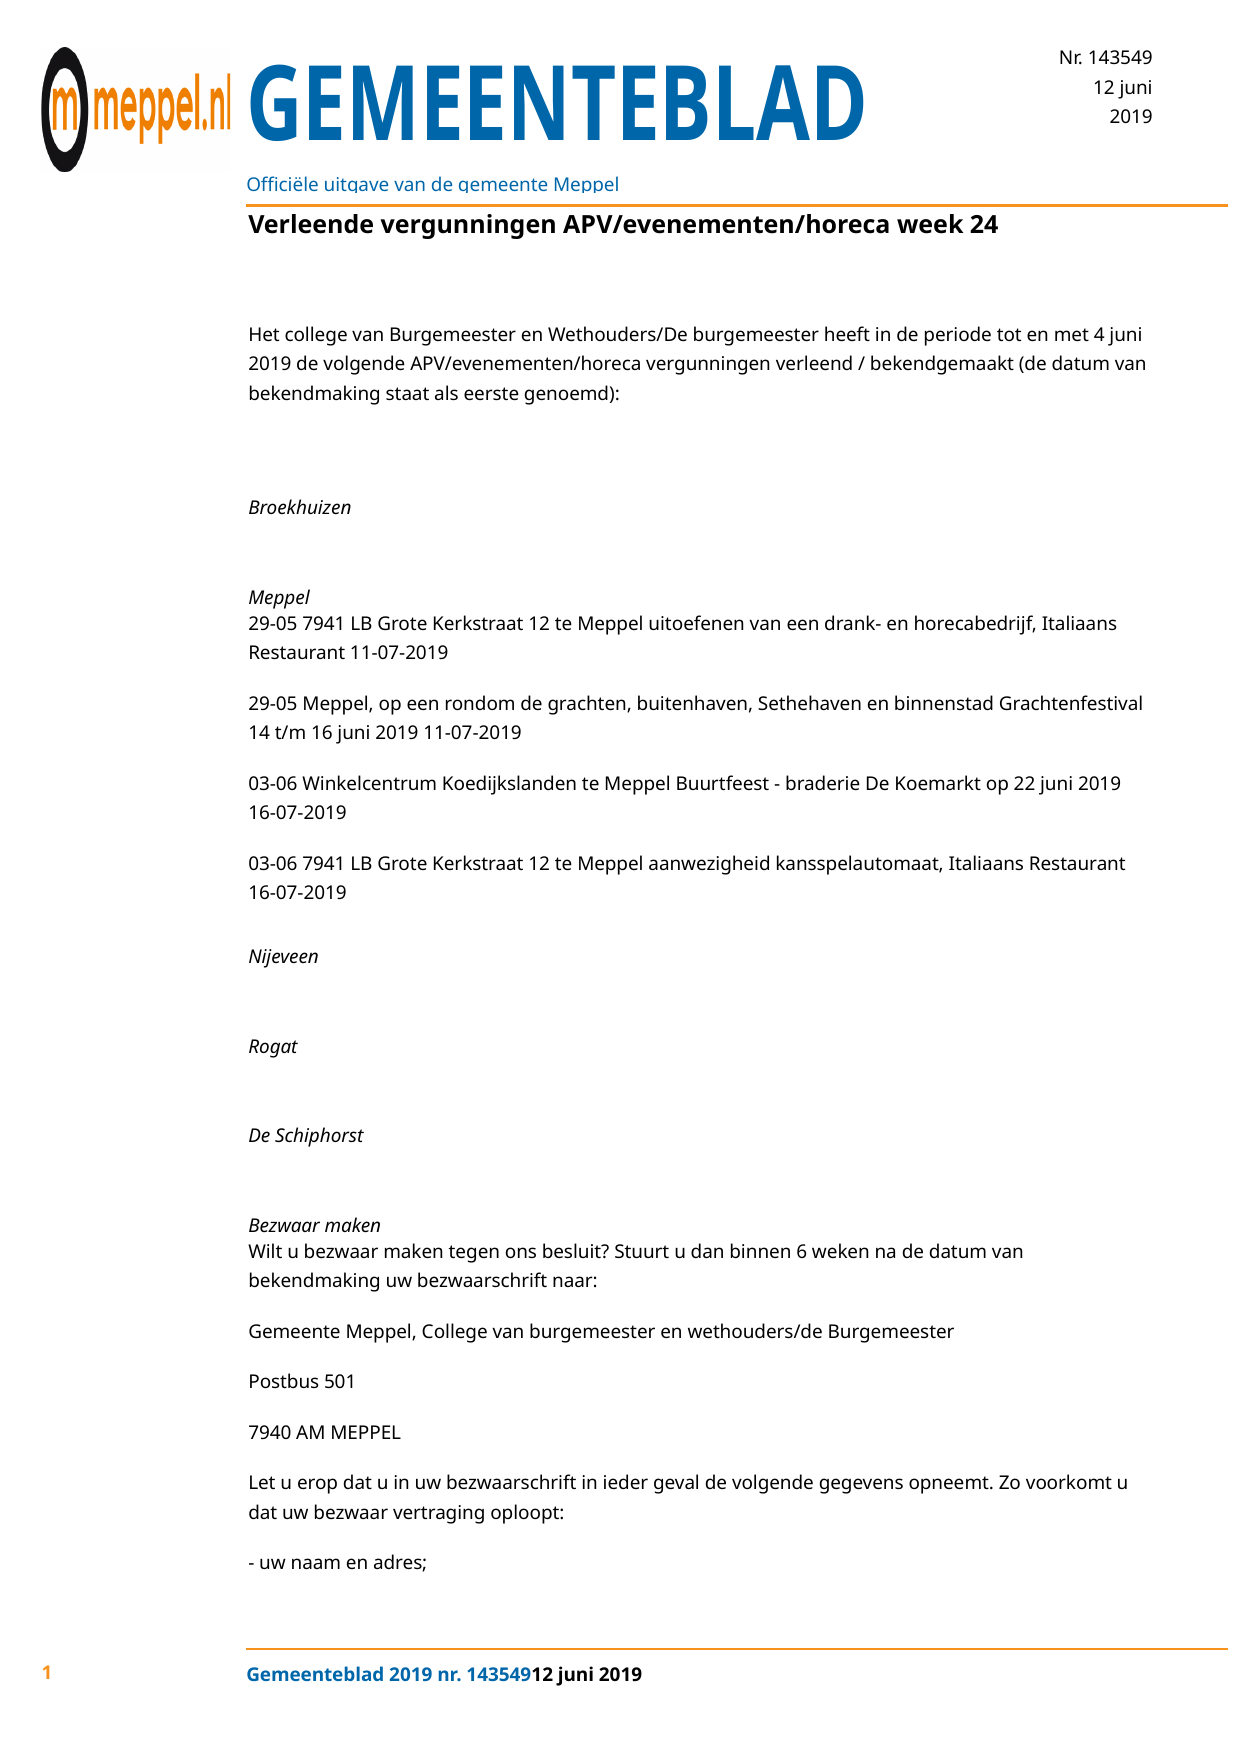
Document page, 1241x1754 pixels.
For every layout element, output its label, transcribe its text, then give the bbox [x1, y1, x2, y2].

text 29-05 7941 LB Grote Kerkstraat 12 te Meppel uitoefenen van een drank- en horecabedrijf, Italiaans Restaurant 11-07-2019 [248, 610, 1152, 665]
text Postbus 501 [248, 1368, 1152, 1394]
text De Schiphorst [248, 1123, 1152, 1148]
text - uw naam en adres; [248, 1549, 1152, 1575]
text Rogat [248, 1033, 1152, 1059]
text Bezwaar maken [248, 1212, 1152, 1238]
text Broekhuizen [248, 494, 1152, 520]
picture [41, 47, 231, 172]
text Het college van Burgemeester en Wethouders/De burgemeester heeft in de periode tot en met 4 juni 2019 de volgende APV/evenementen/horeca vergunningen verleend / bekendgemaakt (de datum van bekendmaking staat als eerste genoemd): [248, 321, 1152, 406]
text Verleende vergunningen APV/evenementen/horeca week 24 [248, 207, 1152, 241]
text Nijeveen [248, 943, 1152, 969]
text 29-05 Meppel, op een rondom de grachten, buitenhaven, Sethehaven en binnenstad Grachtenfestival 14 t/m 16 juni 2019 11-07-2019 [248, 690, 1152, 745]
text 03-06 7941 LB Grote Kerkstraat 12 te Meppel aanwezigheid kansspelautomaat, Italiaans Restaurant 16-07-2019 [248, 850, 1152, 905]
text 7940 AM MEPPEL [248, 1419, 1152, 1444]
text Gemeente Meppel, College van burgemeester en wethouders/de Burgemeester [248, 1318, 1152, 1344]
text Meppel [248, 584, 1152, 610]
text 03-06 Winkelcentrum Koedijkslanden te Meppel Buurtfeest - braderie De Koemarkt op 22 juni 2019 16-07-2019 [248, 770, 1152, 825]
text Wilt u bezwaar maken tegen ons besluit? Stuurt u dan binnen 6 weken na de datum van bekendmaking uw bezwaarschrift naar: [248, 1238, 1152, 1293]
text Let u erop dat u in uw bezwaarschrift in ieder geval de volgende gegevens opneemt. Zo voorkomt u dat uw bezwaar vertraging oploopt: [248, 1469, 1152, 1524]
